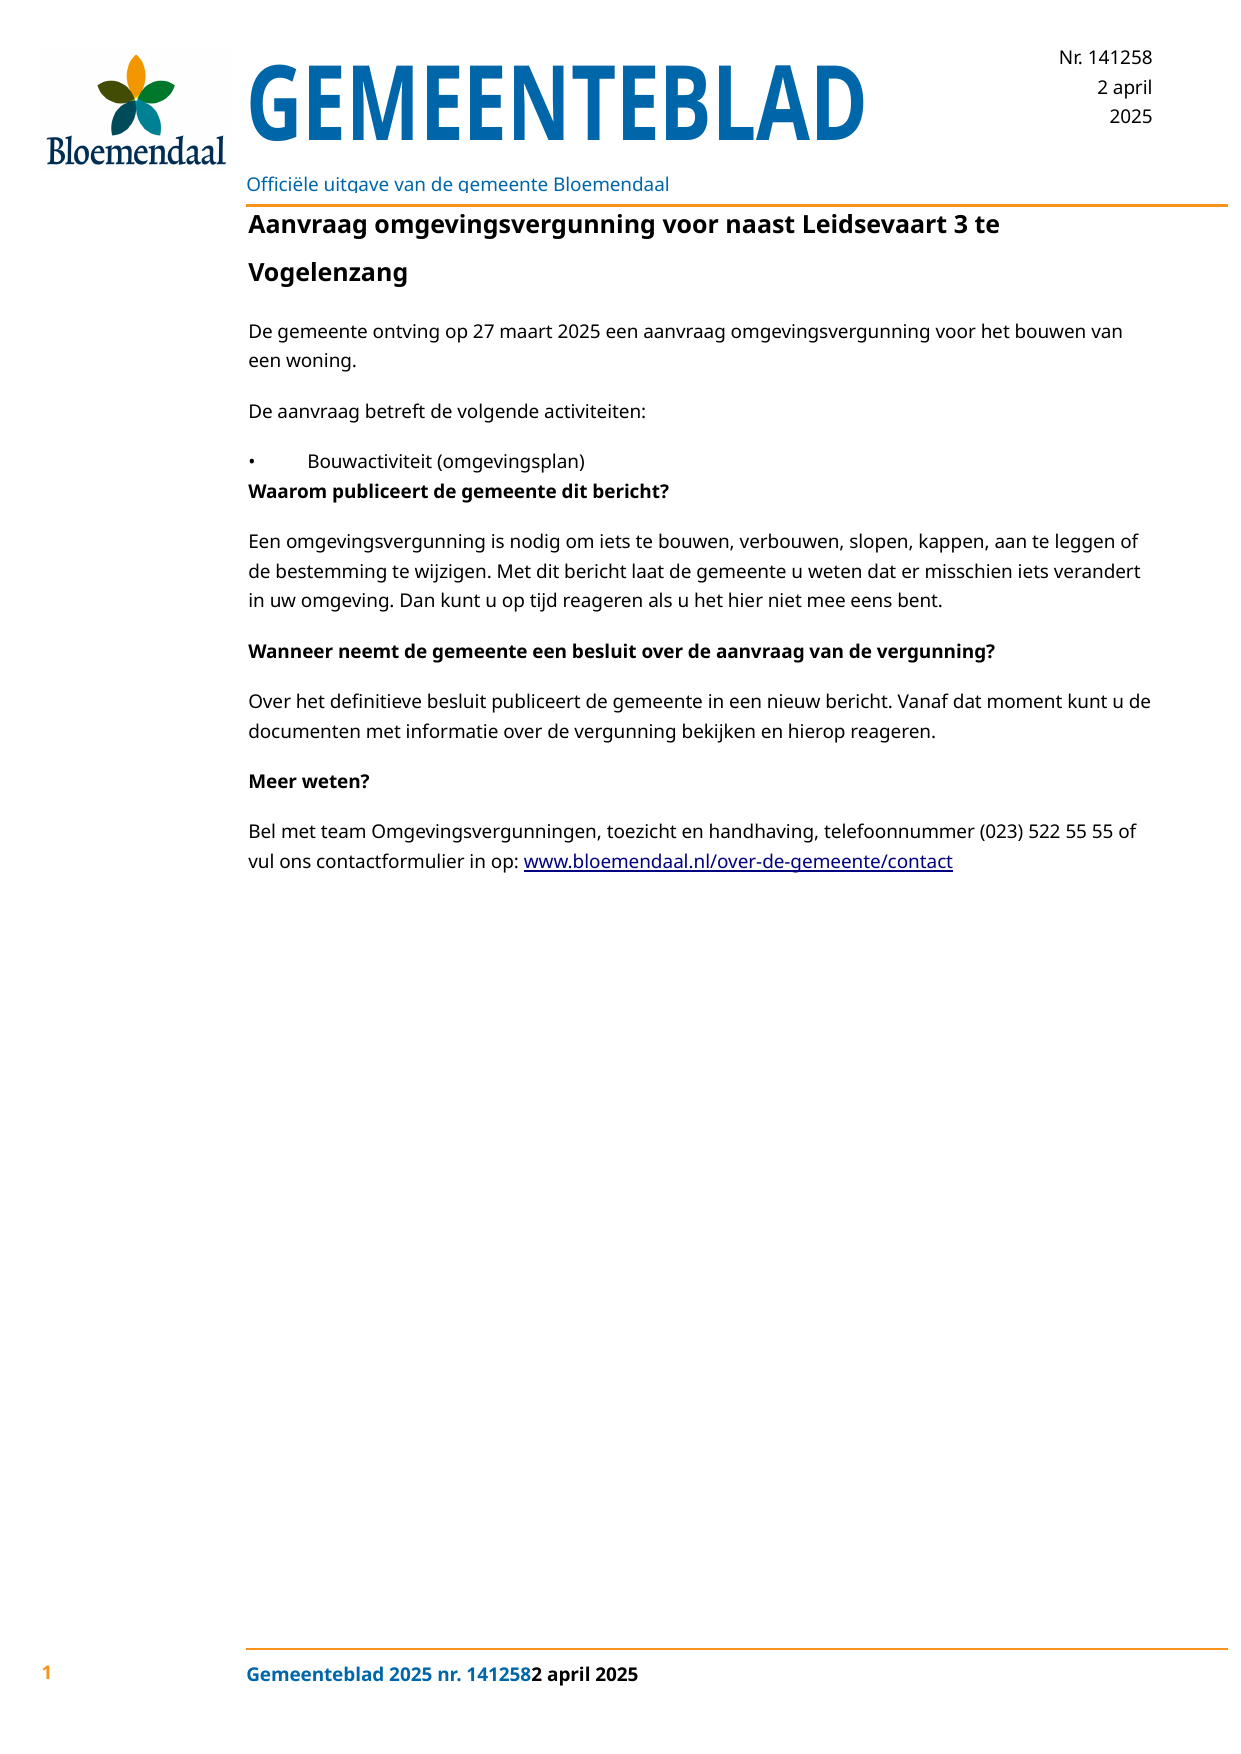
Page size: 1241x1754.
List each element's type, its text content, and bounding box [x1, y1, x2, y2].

text Waarom publiceert de gemeente dit bericht? [248, 478, 1152, 504]
text Bel met team Omgevingsvergunningen, toezicht en handhaving, telefoonnummer (023) 522 55 55 of vul ons contactformulier in op: www.bloemendaal.nl/over-de-gemeente/contact [248, 819, 1152, 874]
text De aanvraag betreft de volgende activiteiten: [248, 398, 1152, 424]
text Meer weten? [248, 768, 1152, 794]
text Over het definitieve besluit publiceert de gemeente in een nieuw bericht. Vanaf dat moment kunt u de documenten met informatie over de vergunning bekijken en hierop reageren. [248, 688, 1152, 744]
picture [41, 47, 231, 172]
text De gemeente ontving op 27 maart 2025 een aanvraag omgevingsvergunning voor het bouwen van een woning. [248, 318, 1152, 373]
list Bouwactiviteit (omgevingsplan) [248, 448, 1152, 474]
text Wanneer neemt de gemeente een besluit over de aanvraag van de vergunning? [248, 638, 1152, 664]
text Aanvraag omgevingsvergunning voor naast Leidsevaart 3 te Vogelenzang [248, 207, 1152, 288]
text Een omgevingsvergunning is nodig om iets te bouwen, verbouwen, slopen, kappen, aan te leggen of de bestemming te wijzigen. Met dit bericht laat de gemeente u weten dat er misschien iets verandert in uw omgeving. Dan kunt u op tijd reageren als u het hier niet mee eens bent. [248, 528, 1152, 613]
